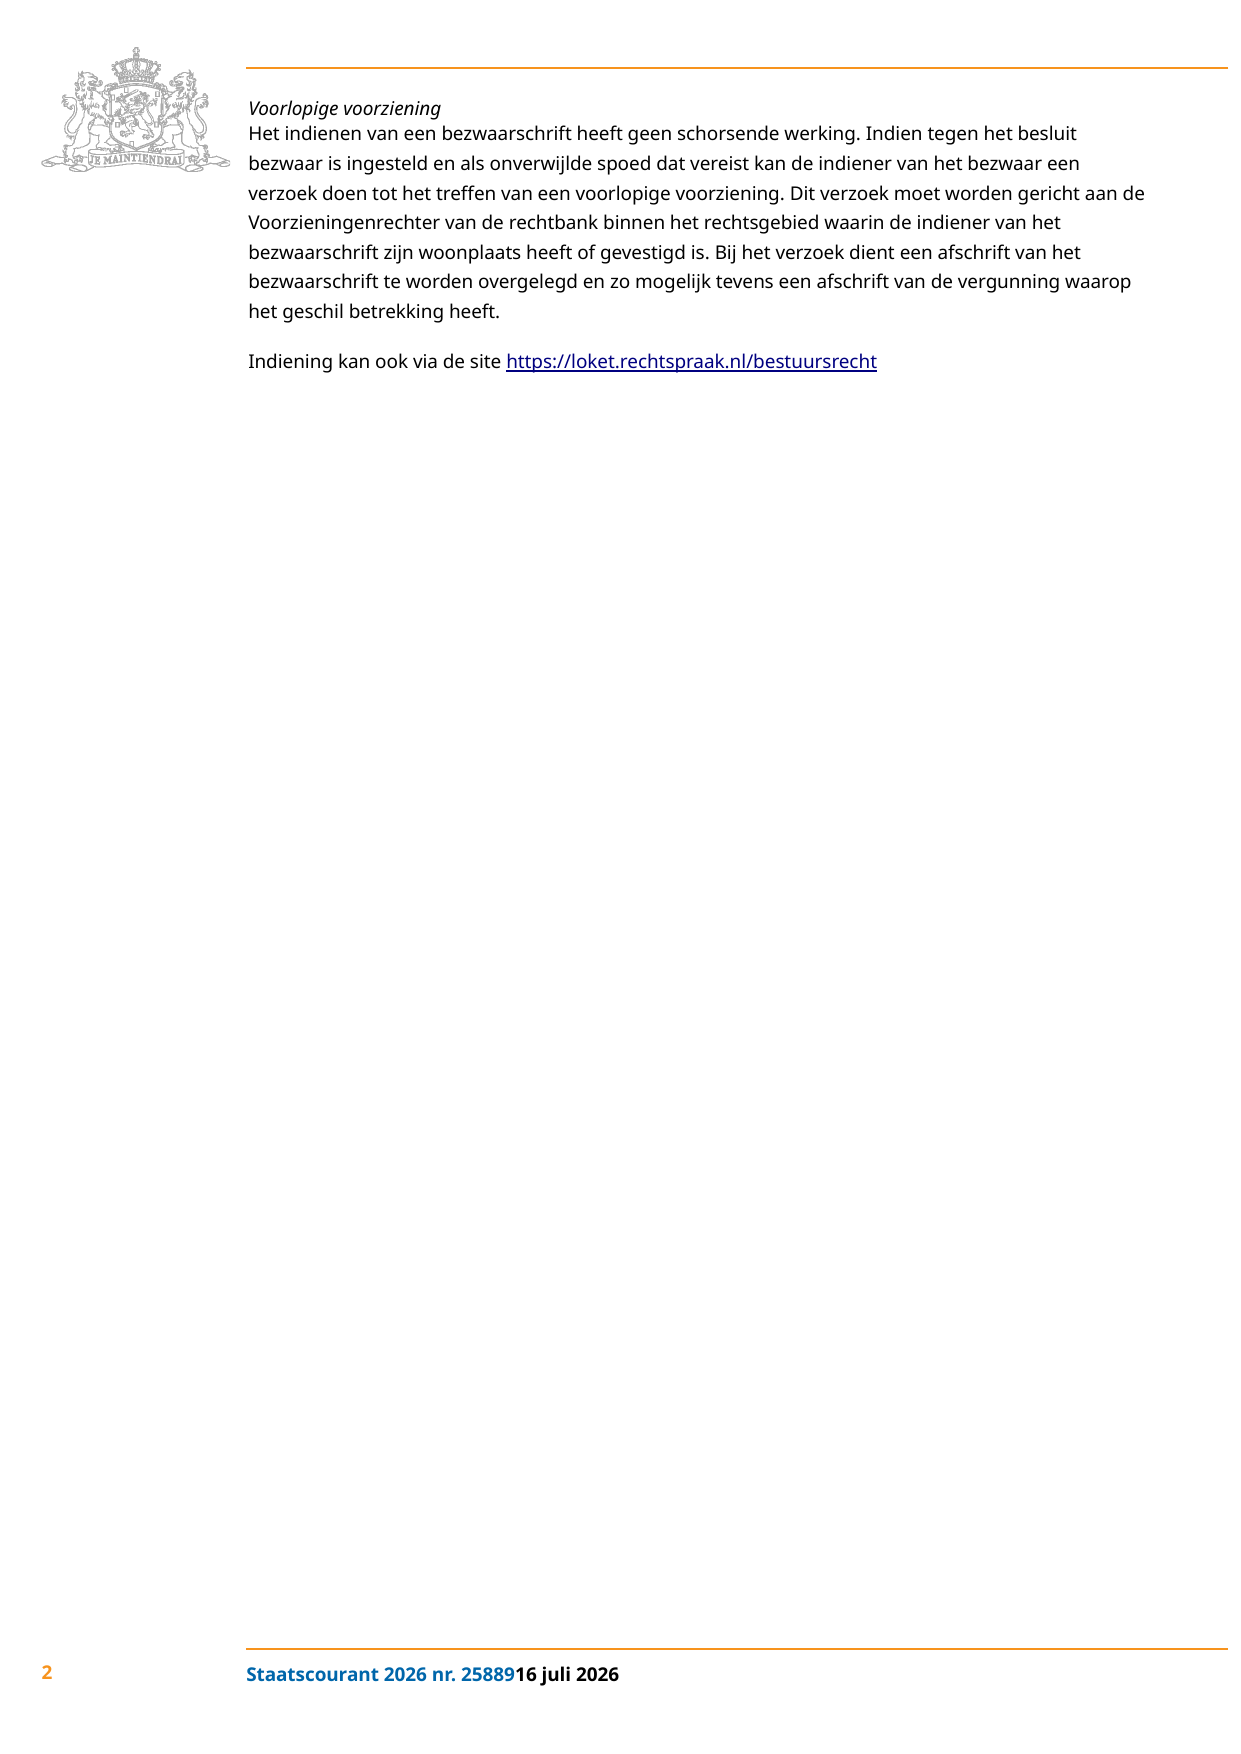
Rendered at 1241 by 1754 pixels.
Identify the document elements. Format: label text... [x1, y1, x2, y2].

text Het indienen van een bezwaarschrift heeft geen schorsende werking. Indien tegen het besluit bezwaar is ingesteld en als onverwijlde spoed dat vereist kan de indiener van het bezwaar een verzoek doen tot het treffen van een voorlopige voorziening. Dit verzoek moet worden gericht aan de Voorzieningenrechter van de rechtbank binnen het rechtsgebied waarin de indiener van het bezwaarschrift zijn woonplaats heeft of gevestigd is. Bij het verzoek dient een afschrift van het bezwaarschrift te worden overgelegd en zo mogelijk tevens een afschrift van de vergunning waarop het geschil betrekking heeft. [248, 121, 1152, 324]
picture [41, 47, 231, 172]
text Indiening kan ook via de site https://loket.rechtspraak.nl/bestuursrecht [248, 348, 1152, 374]
text Voorlopige voorziening [248, 95, 1152, 121]
